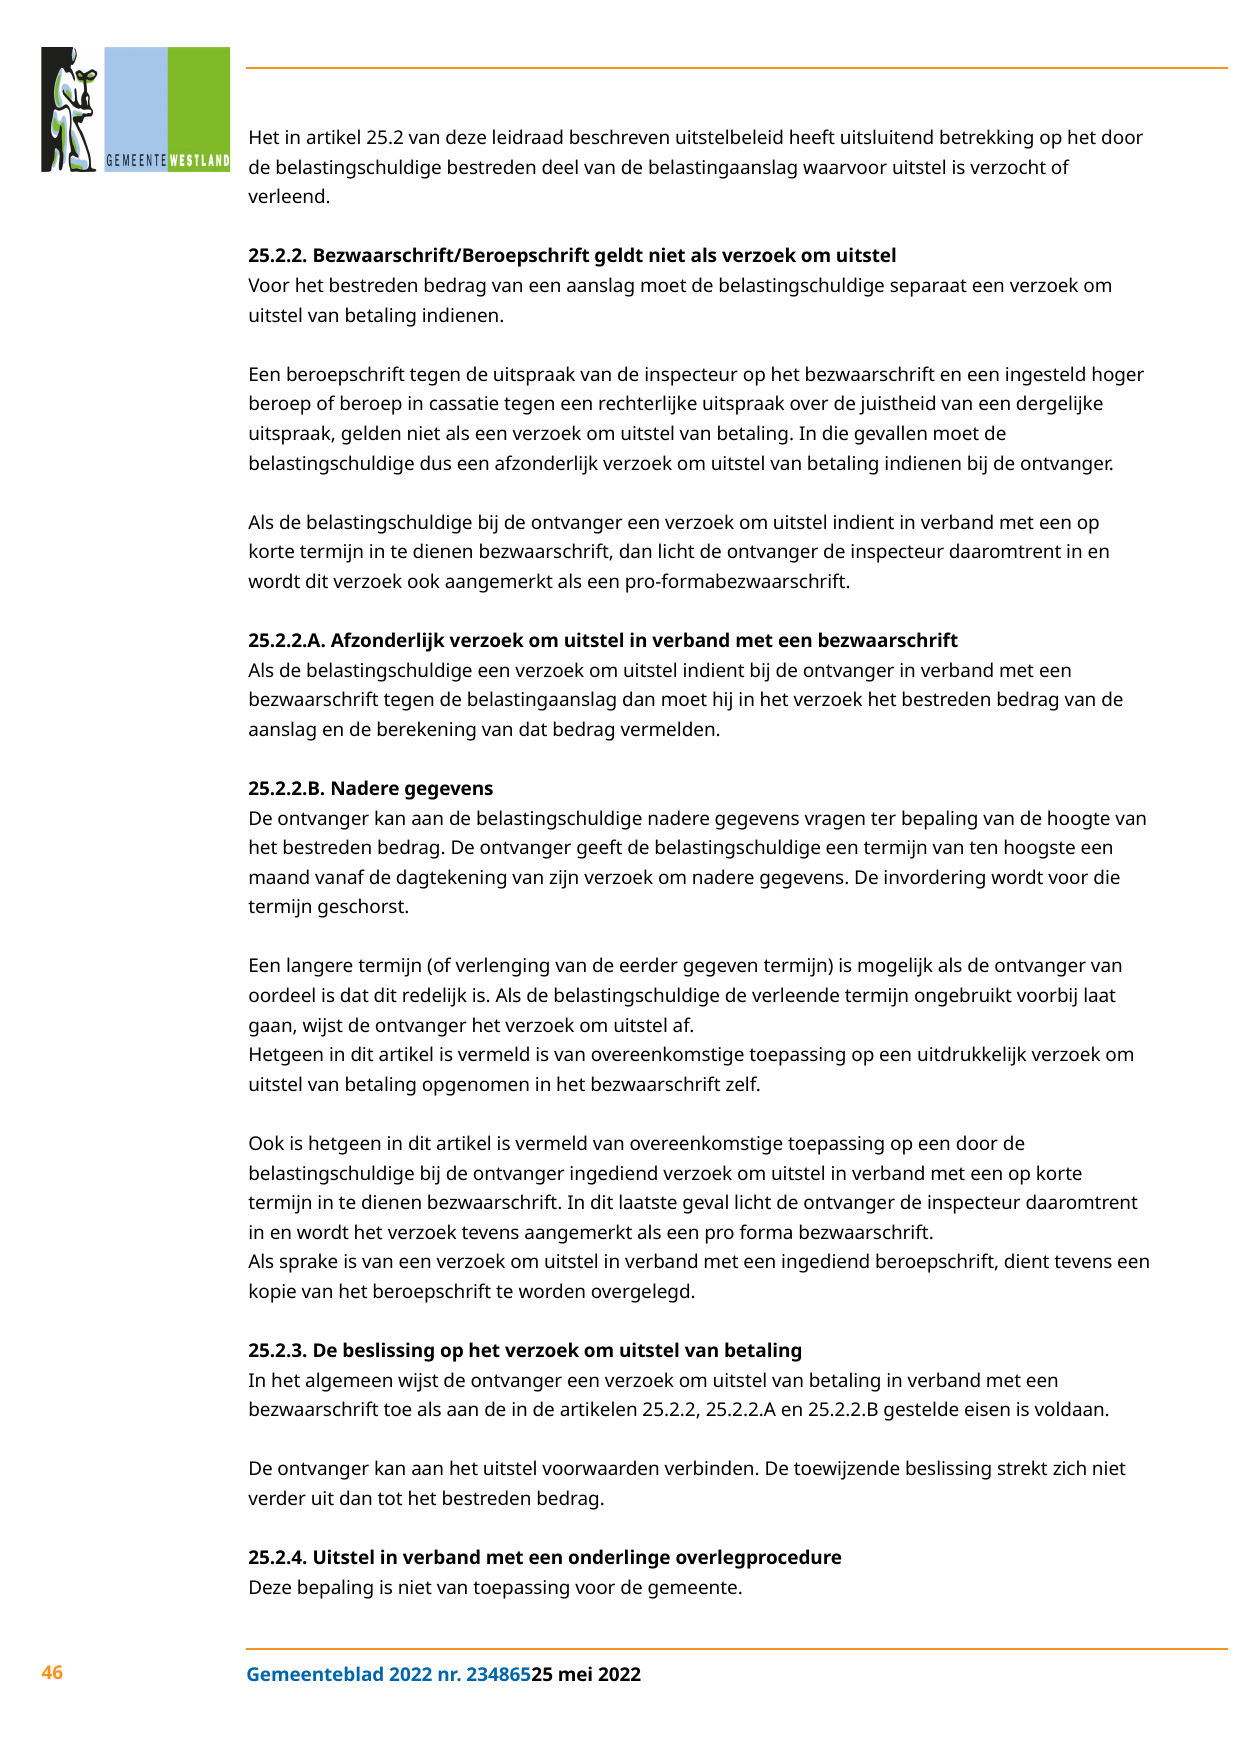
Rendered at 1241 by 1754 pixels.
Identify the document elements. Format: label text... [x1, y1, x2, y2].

text Deze bepaling is niet van toepassing voor de gemeente. [248, 1574, 1152, 1600]
text De ontvanger kan aan de belastingschuldige nadere gegevens vragen ter bepaling van de hoogte van het bestreden bedrag. De ontvanger geeft de belastingschuldige een termijn van ten hoogste een maand vanaf de dagtekening van zijn verzoek om nadere gegevens. De invordering wordt voor die termijn geschorst. [248, 805, 1152, 919]
text Ook is hetgeen in dit artikel is vermeld van overeenkomstige toepassing op een door de belastingschuldige bij de ontvanger ingediend verzoek om uitstel in verband met een op korte termijn in te dienen bezwaarschrift. In dit laatste geval licht de ontvanger de inspecteur daaromtrent in en wordt het verzoek tevens aangemerkt als een pro forma bezwaarschrift. [248, 1130, 1152, 1245]
text In het algemeen wijst de ontvanger een verzoek om uitstel van betaling in verband met een bezwaarschrift toe als aan de in de artikelen 25.2.2, 25.2.2.A en 25.2.2.B gestelde eisen is voldaan. [248, 1367, 1152, 1422]
text 25.2.2.B. Nadere gegevens [248, 775, 1152, 801]
text 25.2.2. Bezwaarschrift/Beroepschrift geldt niet als verzoek om uitstel [248, 243, 1152, 268]
text 25.2.2.A. Afzonderlijk verzoek om uitstel in verband met een bezwaarschrift [248, 627, 1152, 653]
text Als de belastingschuldige bij de ontvanger een verzoek om uitstel indient in verband met een op korte termijn in te dienen bezwaarschrift, dan licht de ontvanger de inspecteur daaromtrent in en wordt dit verzoek ook aangemerkt als een pro-formabezwaarschrift. [248, 509, 1152, 594]
picture [41, 47, 231, 172]
text Voor het bestreden bedrag van een aanslag moet de belastingschuldige separaat een verzoek om uitstel van betaling indienen. [248, 272, 1152, 328]
text Als de belastingschuldige een verzoek om uitstel indient bij de ontvanger in verband met een bezwaarschrift tegen de belastingaanslag dan moet hij in het verzoek het bestreden bedrag van de aanslag en de berekening van dat bedrag vermelden. [248, 657, 1152, 742]
text Een beroepschrift tegen de uitspraak van de inspecteur op het bezwaarschrift en een ingesteld hoger beroep of beroep in cassatie tegen een rechterlijke uitspraak over de juistheid van een dergelijke uitspraak, gelden niet als een verzoek om uitstel van betaling. In die gevallen moet de belastingschuldige dus een afzonderlijk verzoek om uitstel van betaling indienen bij de ontvanger. [248, 361, 1152, 476]
text 25.2.3. De beslissing op het verzoek om uitstel van betaling [248, 1337, 1152, 1363]
text Het in artikel 25.2 van deze leidraad beschreven uitstelbeleid heeft uitsluitend betrekking op het door de belastingschuldige bestreden deel van de belastingaanslag waarvoor uitstel is verzocht of verleend. [248, 124, 1152, 209]
text De ontvanger kan aan het uitstel voorwaarden verbinden. De toewijzende beslissing strekt zich niet verder uit dan tot het bestreden bedrag. [248, 1456, 1152, 1511]
text Als sprake is van een verzoek om uitstel in verband met een ingediend beroepschrift, dient tevens een kopie van het beroepschrift te worden overgelegd. [248, 1248, 1152, 1304]
text 25.2.4. Uitstel in verband met een onderlinge overlegprocedure [248, 1544, 1152, 1570]
text Hetgeen in dit artikel is vermeld is van overeenkomstige toepassing op een uitdrukkelijk verzoek om uitstel van betaling opgenomen in het bezwaarschrift zelf. [248, 1041, 1152, 1097]
text Een langere termijn (of verlenging van de eerder gegeven termijn) is mogelijk als de ontvanger van oordeel is dat dit redelijk is. Als de belastingschuldige de verleende termijn ongebruikt voorbij laat gaan, wijst de ontvanger het verzoek om uitstel af. [248, 953, 1152, 1038]
